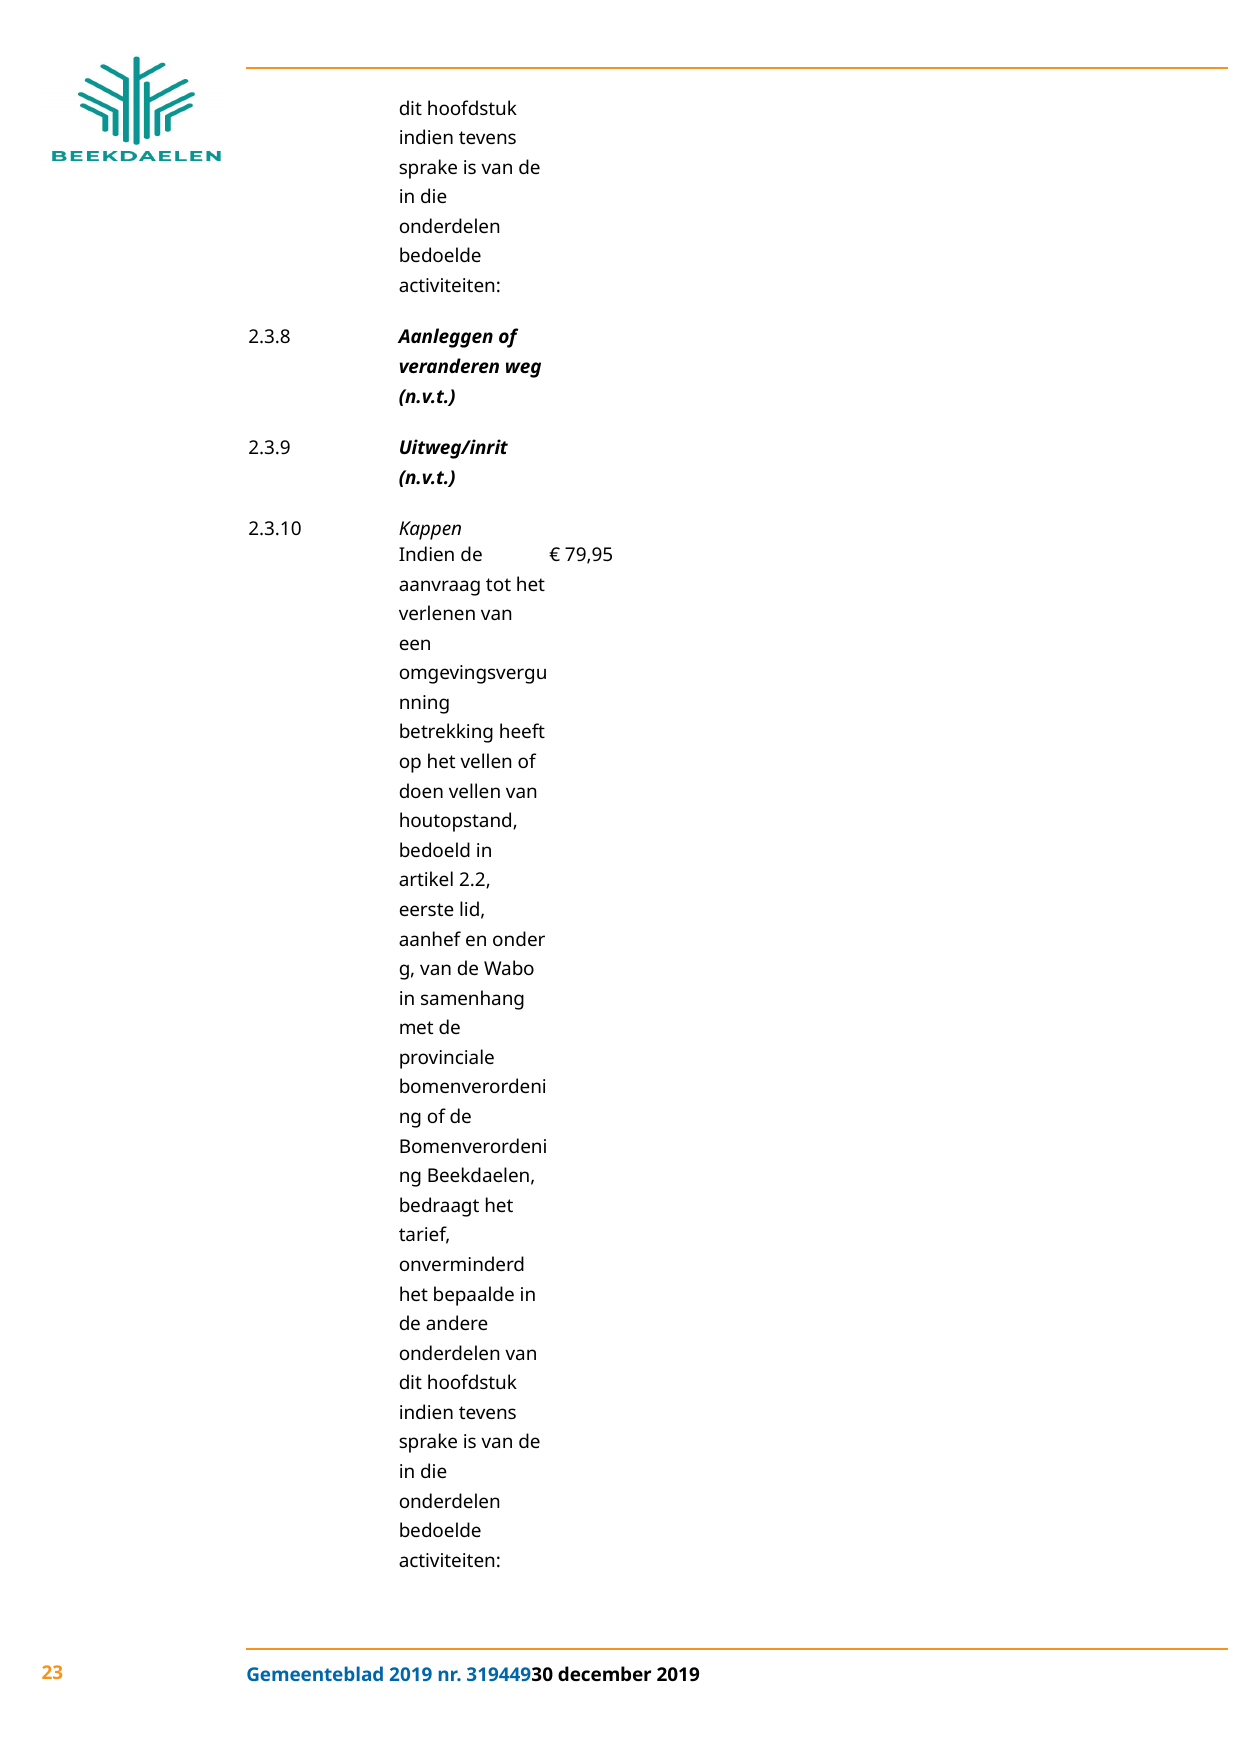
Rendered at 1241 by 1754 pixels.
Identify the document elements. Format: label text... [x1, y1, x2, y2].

table_cell Indien de aanvraag tot het verlenen van een omgevingsvergunning betrekking heeft op het vellen of doen vellen van houtopstand, bedoeld in artikel 2.2, eerste lid, aanhef en onder g, van de Wabo in samenhang met de provinciale bomenverordening of de Bomenverordening Beekdaelen, bedraagt het tarief, onverminderd het bepaalde in de andere onderdelen van dit hoofdstuk indien tevens sprake is van de in die onderdelen bedoelde activiteiten: [399, 541, 549, 1602]
table_cell [248, 409, 398, 434]
table_cell [399, 490, 549, 515]
table_cell [248, 298, 398, 324]
table_cell Uitweg/inrit (n.v.t.) [399, 434, 549, 490]
table_cell [549, 409, 700, 434]
table_cell [248, 541, 398, 1602]
table_cell [399, 298, 549, 324]
table_cell Kappen [399, 515, 549, 541]
table_cell [248, 95, 398, 298]
table_cell 2.3.10 [248, 515, 398, 541]
table_cell 2.3.8 [248, 324, 398, 409]
table_cell dit hoofdstuk indien tevens sprake is van de in die onderdelen bedoelde activiteiten: [399, 95, 549, 298]
table_cell € 79,95 [549, 541, 700, 1602]
picture [41, 47, 231, 172]
table_cell [549, 298, 700, 324]
table_cell [549, 95, 700, 298]
table_cell [549, 515, 700, 541]
table_cell [549, 434, 700, 490]
table_cell [248, 490, 398, 515]
table_cell [399, 409, 549, 434]
table_cell [549, 324, 700, 409]
table_cell Aanleggen of veranderen weg (n.v.t.) [399, 324, 549, 409]
table_cell [549, 490, 700, 515]
table_cell 2.3.9 [248, 434, 398, 490]
